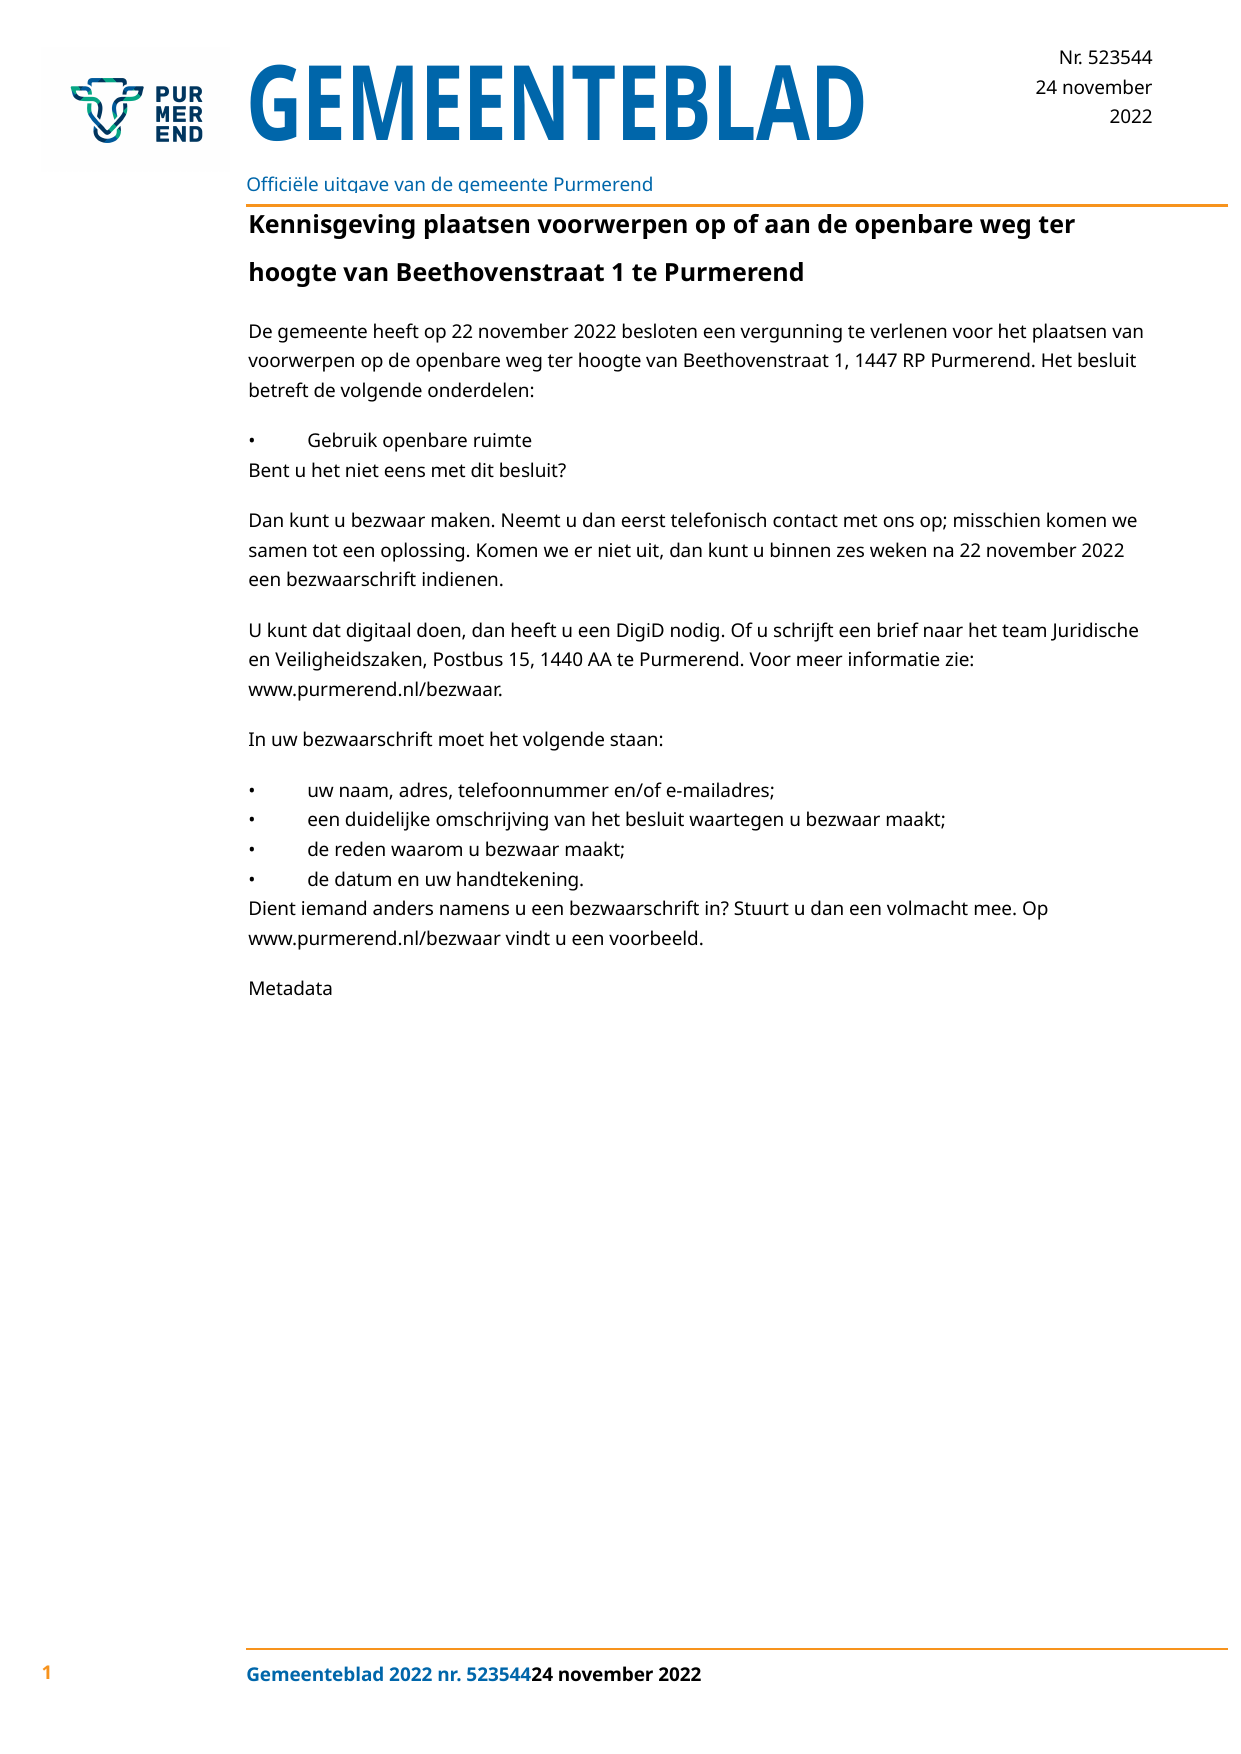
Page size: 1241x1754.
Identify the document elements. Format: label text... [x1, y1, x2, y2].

text In uw bezwaarschrift moet het volgende staan: [248, 727, 1152, 752]
text Dan kunt u bezwaar maken. Neemt u dan eerst telefonisch contact met ons op; misschien komen we samen tot een oplossing. Komen we er niet uit, dan kunt u binnen zes weken na 22 november 2022 een bezwaarschrift indienen. [248, 507, 1152, 592]
picture [41, 47, 231, 172]
text Metadata [248, 975, 1152, 1001]
list uw naam, adres, telefoonnummer en/of e-mailadres; [248, 777, 1152, 803]
text Kennisgeving plaatsen voorwerpen op of aan de openbare weg ter hoogte van Beethovenstraat 1 te Purmerend [248, 207, 1152, 288]
text De gemeente heeft op 22 november 2022 besloten een vergunning te verlenen voor het plaatsen van voorwerpen op de openbare weg ter hoogte van Beethovenstraat 1, 1447 RP Purmerend. Het besluit betreft de volgende onderdelen: [248, 318, 1152, 403]
list de reden waarom u bezwaar maakt; [248, 836, 1152, 862]
text Bent u het niet eens met dit besluit? [248, 457, 1152, 483]
list Gebruik openbare ruimte [248, 427, 1152, 453]
list een duidelijke omschrijving van het besluit waartegen u bezwaar maakt; [248, 807, 1152, 832]
text U kunt dat digitaal doen, dan heeft u een DigiD nodig. Of u schrijft een brief naar het team Juridische en Veiligheidszaken, Postbus 15, 1440 AA te Purmerend. Voor meer informatie zie: www.purmerend.nl/bezwaar. [248, 617, 1152, 702]
list de datum en uw handtekening. [248, 866, 1152, 892]
text Dient iemand anders namens u een bezwaarschrift in? Stuurt u dan een volmacht mee. Op www.purmerend.nl/bezwaar vindt u een voorbeeld. [248, 895, 1152, 951]
